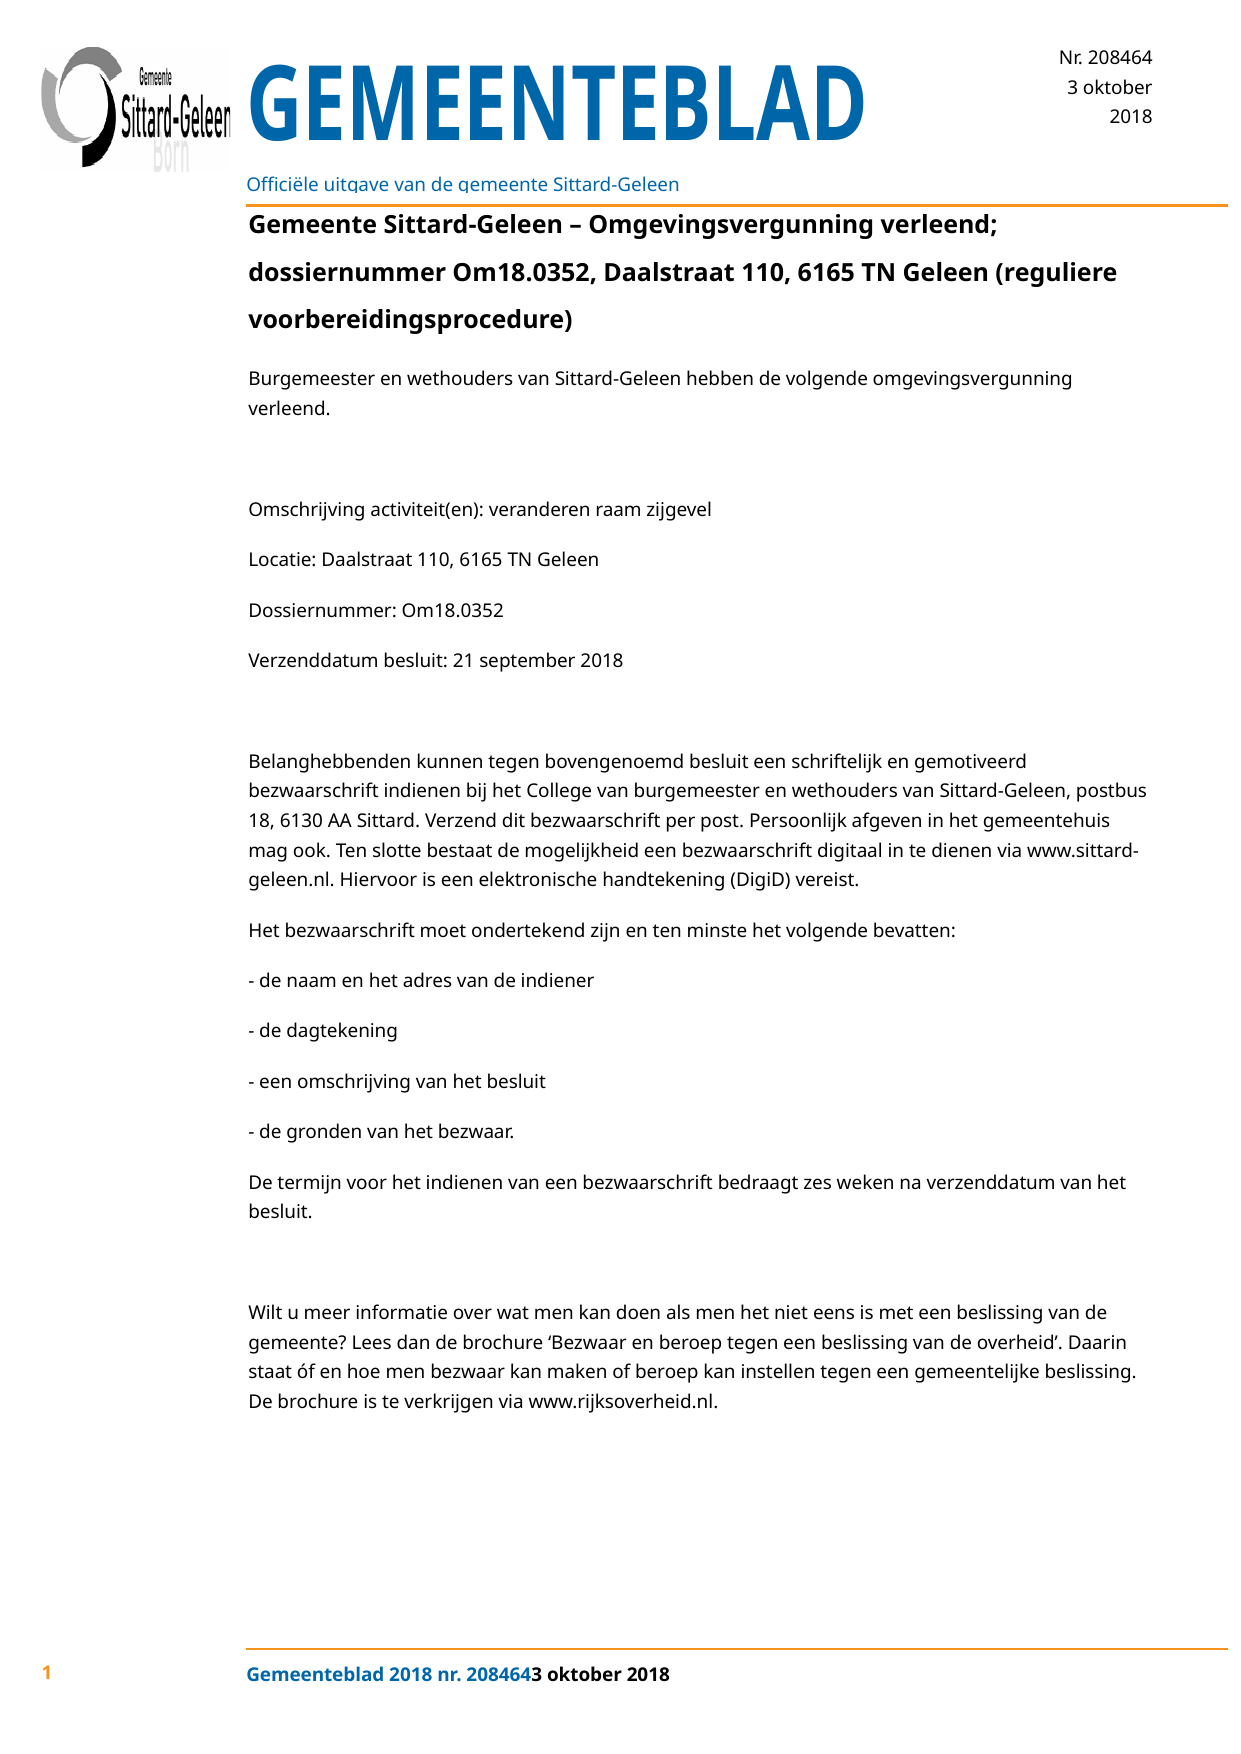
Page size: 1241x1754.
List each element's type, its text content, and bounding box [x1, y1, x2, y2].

text - de gronden van het bezwaar. [248, 1118, 1152, 1144]
text Wilt u meer informatie over wat men kan doen als men het niet eens is met een beslissing van de gemeente? Lees dan de brochure ‘Bezwaar en beroep tegen een beslissing van de overheid’. Daarin staat óf en hoe men bezwaar kan maken of beroep kan instellen tegen een gemeentelijke beslissing. De brochure is te verkrijgen via www.rijksoverheid.nl. [248, 1299, 1152, 1414]
text Locatie: Daalstraat 110, 6165 TN Geleen [248, 546, 1152, 572]
text - de naam en het adres van de indiener [248, 967, 1152, 993]
text Dossiernummer: Om18.0352 [248, 597, 1152, 622]
text Verzenddatum besluit: 21 september 2018 [248, 647, 1152, 673]
text Gemeente Sittard-Geleen – Omgevingsvergunning verleend; dossiernummer Om18.0352, Daalstraat 110, 6165 TN Geleen (reguliere voorbereidingsprocedure) [248, 207, 1152, 336]
text - een omschrijving van het besluit [248, 1068, 1152, 1094]
text - de dagtekening [248, 1018, 1152, 1043]
text Omschrijving activiteit(en): veranderen raam zijgevel [248, 496, 1152, 522]
text Belanghebbenden kunnen tegen bovengenoemd besluit een schriftelijk en gemotiveerd bezwaarschrift indienen bij het College van burgemeester en wethouders van Sittard-Geleen, postbus 18, 6130 AA Sittard. Verzend dit bezwaarschrift per post. Persoonlijk afgeven in het gemeentehuis mag ook. Ten slotte bestaat de mogelijkheid een bezwaarschrift digitaal in te dienen via www.sittard-geleen.nl. Hiervoor is een elektronische handtekening (DigiD) vereist. [248, 748, 1152, 892]
text Burgemeester en wethouders van Sittard-Geleen hebben de volgende omgevingsvergunning verleend. [248, 366, 1152, 421]
text Het bezwaarschrift moet ondertekend zijn en ten minste het volgende bevatten: [248, 917, 1152, 942]
picture [41, 47, 231, 172]
text De termijn voor het indienen van een bezwaarschrift bedraagt zes weken na verzenddatum van het besluit. [248, 1169, 1152, 1224]
